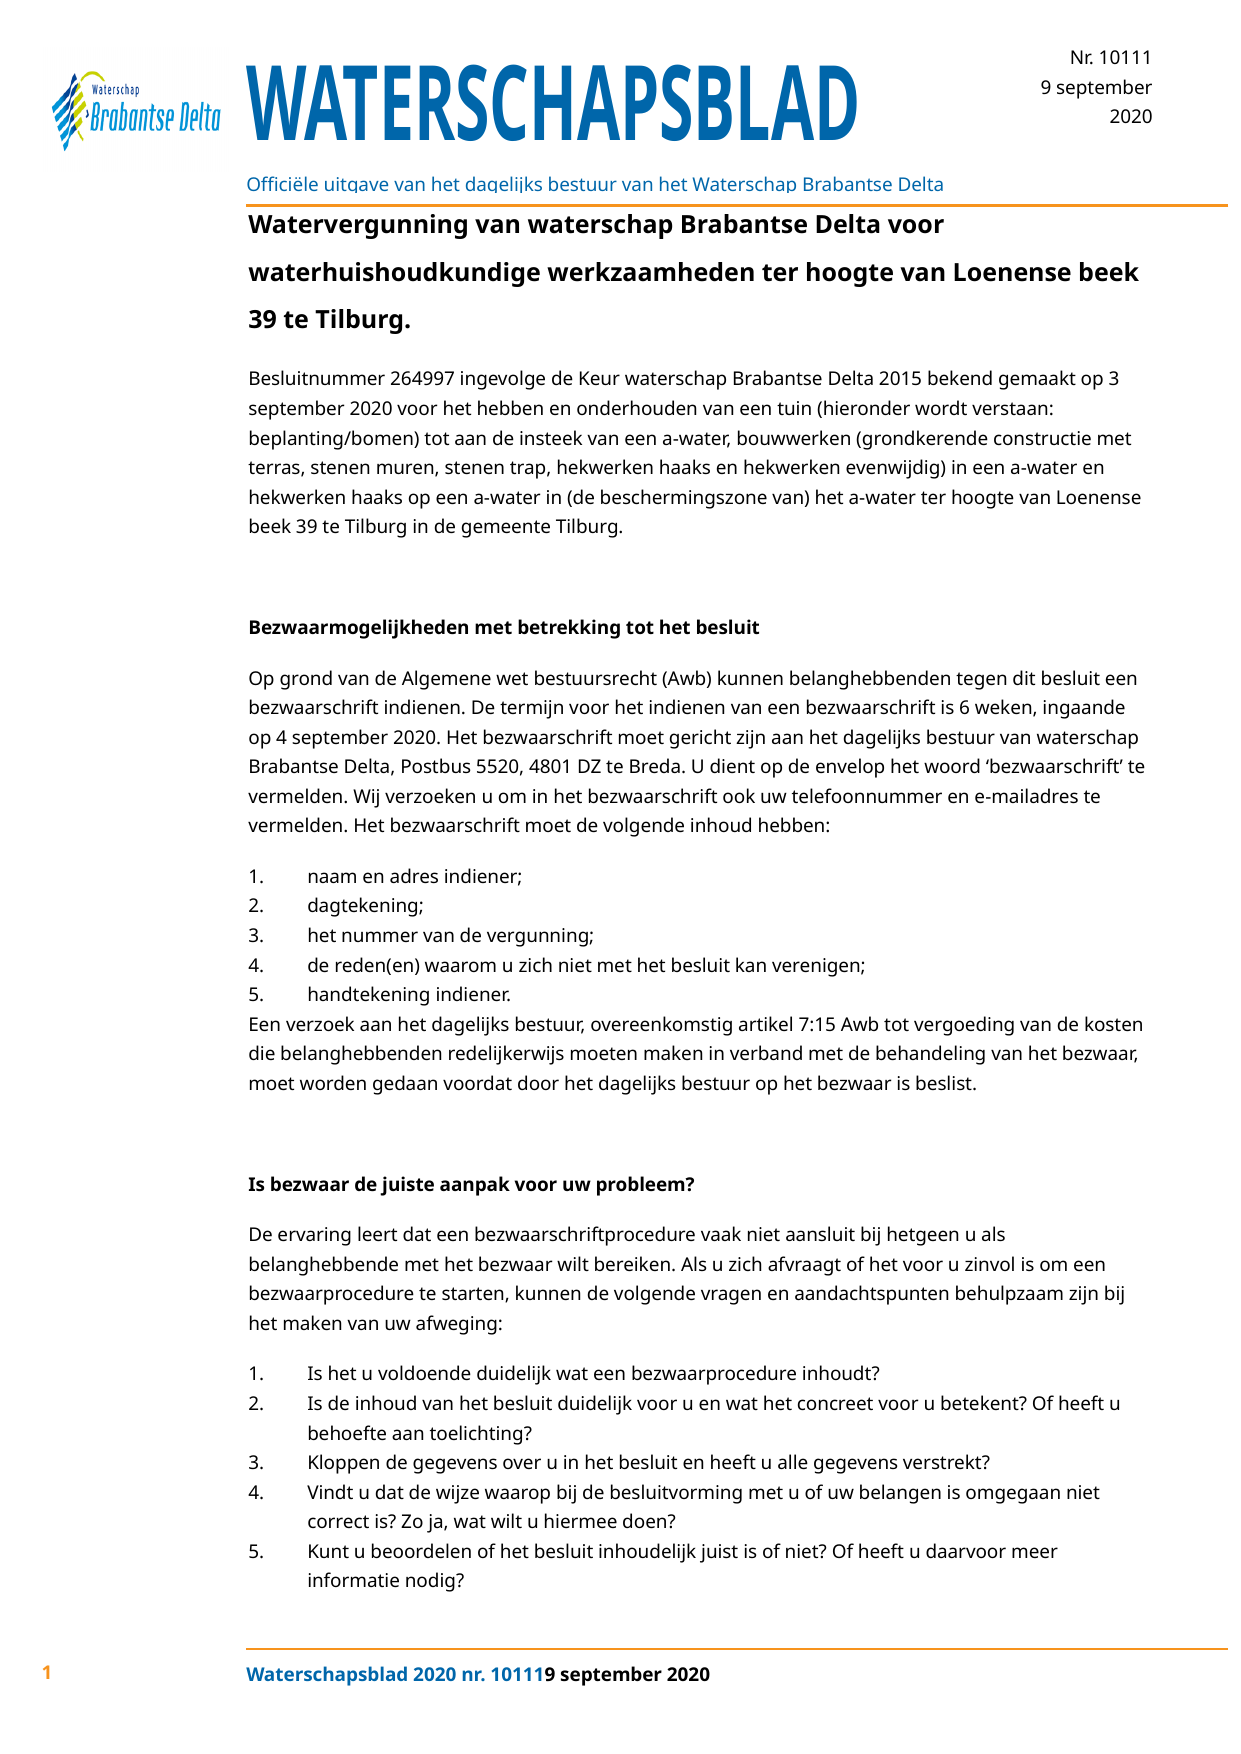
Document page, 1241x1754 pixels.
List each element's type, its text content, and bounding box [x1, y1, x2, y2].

text De ervaring leert dat een bezwaarschriftprocedure vaak niet aansluit bij hetgeen u als belanghebbende met het bezwaar wilt bereiken. Als u zich afvraagt of het voor u zinvol is om een bezwaarprocedure te starten, kunnen de volgende vragen en aandachtspunten behulpzaam zijn bij het maken van uw afweging: [248, 1221, 1152, 1336]
list handtekening indiener. [248, 981, 1152, 1007]
list Kloppen de gegevens over u in het besluit en heeft u alle gegevens verstrekt? [248, 1449, 1152, 1475]
list Kunt u beoordelen of het besluit inhoudelijk juist is of niet? Of heeft u daarvoor meer informatie nodig? [248, 1538, 1152, 1593]
list naam en adres indiener; [248, 863, 1152, 889]
list het nummer van de vergunning; [248, 922, 1152, 948]
list Is de inhoud van het besluit duidelijk voor u en wat het concreet voor u betekent? Of heeft u behoefte aan toelichting? [248, 1390, 1152, 1445]
text Op grond van de Algemene wet bestuursrecht (Awb) kunnen belanghebbenden tegen dit besluit een bezwaarschrift indienen. De termijn voor het indienen van een bezwaarschrift is 6 weken, ingaande op 4 september 2020. Het bezwaarschrift moet gericht zijn aan het dagelijks bestuur van waterschap Brabantse Delta, Postbus 5520, 4801 DZ te Breda. U dient op de envelop het woord ‘bezwaarschrift’ te vermelden. Wij verzoeken u om in het bezwaarschrift ook uw telefoonnummer en e‑mailadres te vermelden. Het bezwaarschrift moet de volgende inhoud hebben: [248, 665, 1152, 838]
picture [41, 47, 231, 172]
text Watervergunning van waterschap Brabantse Delta voor waterhuishoudkundige werkzaamheden ter hoogte van Loenense beek 39 te Tilburg. [248, 207, 1152, 336]
list Is het u voldoende duidelijk wat een bezwaarprocedure inhoudt? [248, 1361, 1152, 1386]
text Besluitnummer 264997 ingevolge de Keur waterschap Brabantse Delta 2015 bekend gemaakt op 3 september 2020 voor het hebben en onderhouden van een tuin (hieronder wordt verstaan: beplanting/bomen) tot aan de insteek van een a-water, bouwwerken (grondkerende constructie met terras, stenen muren, stenen trap, hekwerken haaks en hekwerken evenwijdig) in een a-water en hekwerken haaks op een a-water in (de beschermingszone van) het a-water ter hoogte van Loenense beek 39 te Tilburg in de gemeente Tilburg. [248, 366, 1152, 539]
text Een verzoek aan het dagelijks bestuur, overeenkomstig artikel 7:15 Awb tot vergoeding van de kosten die belanghebbenden redelijkerwijs moeten maken in verband met de behandeling van het bezwaar, moet worden gedaan voordat door het dagelijks bestuur op het bezwaar is beslist. [248, 1011, 1152, 1096]
list de reden(en) waarom u zich niet met het besluit kan verenigen; [248, 952, 1152, 977]
text Bezwaarmogelijkheden met betrekking tot het besluit [248, 614, 1152, 640]
list Vindt u dat de wijze waarop bij de besluitvorming met u of uw belangen is omgegaan niet correct is? Zo ja, wat wilt u hiermee doen? [248, 1479, 1152, 1534]
list dagtekening; [248, 893, 1152, 918]
text Is bezwaar de juiste aanpak voor uw probleem? [248, 1171, 1152, 1197]
